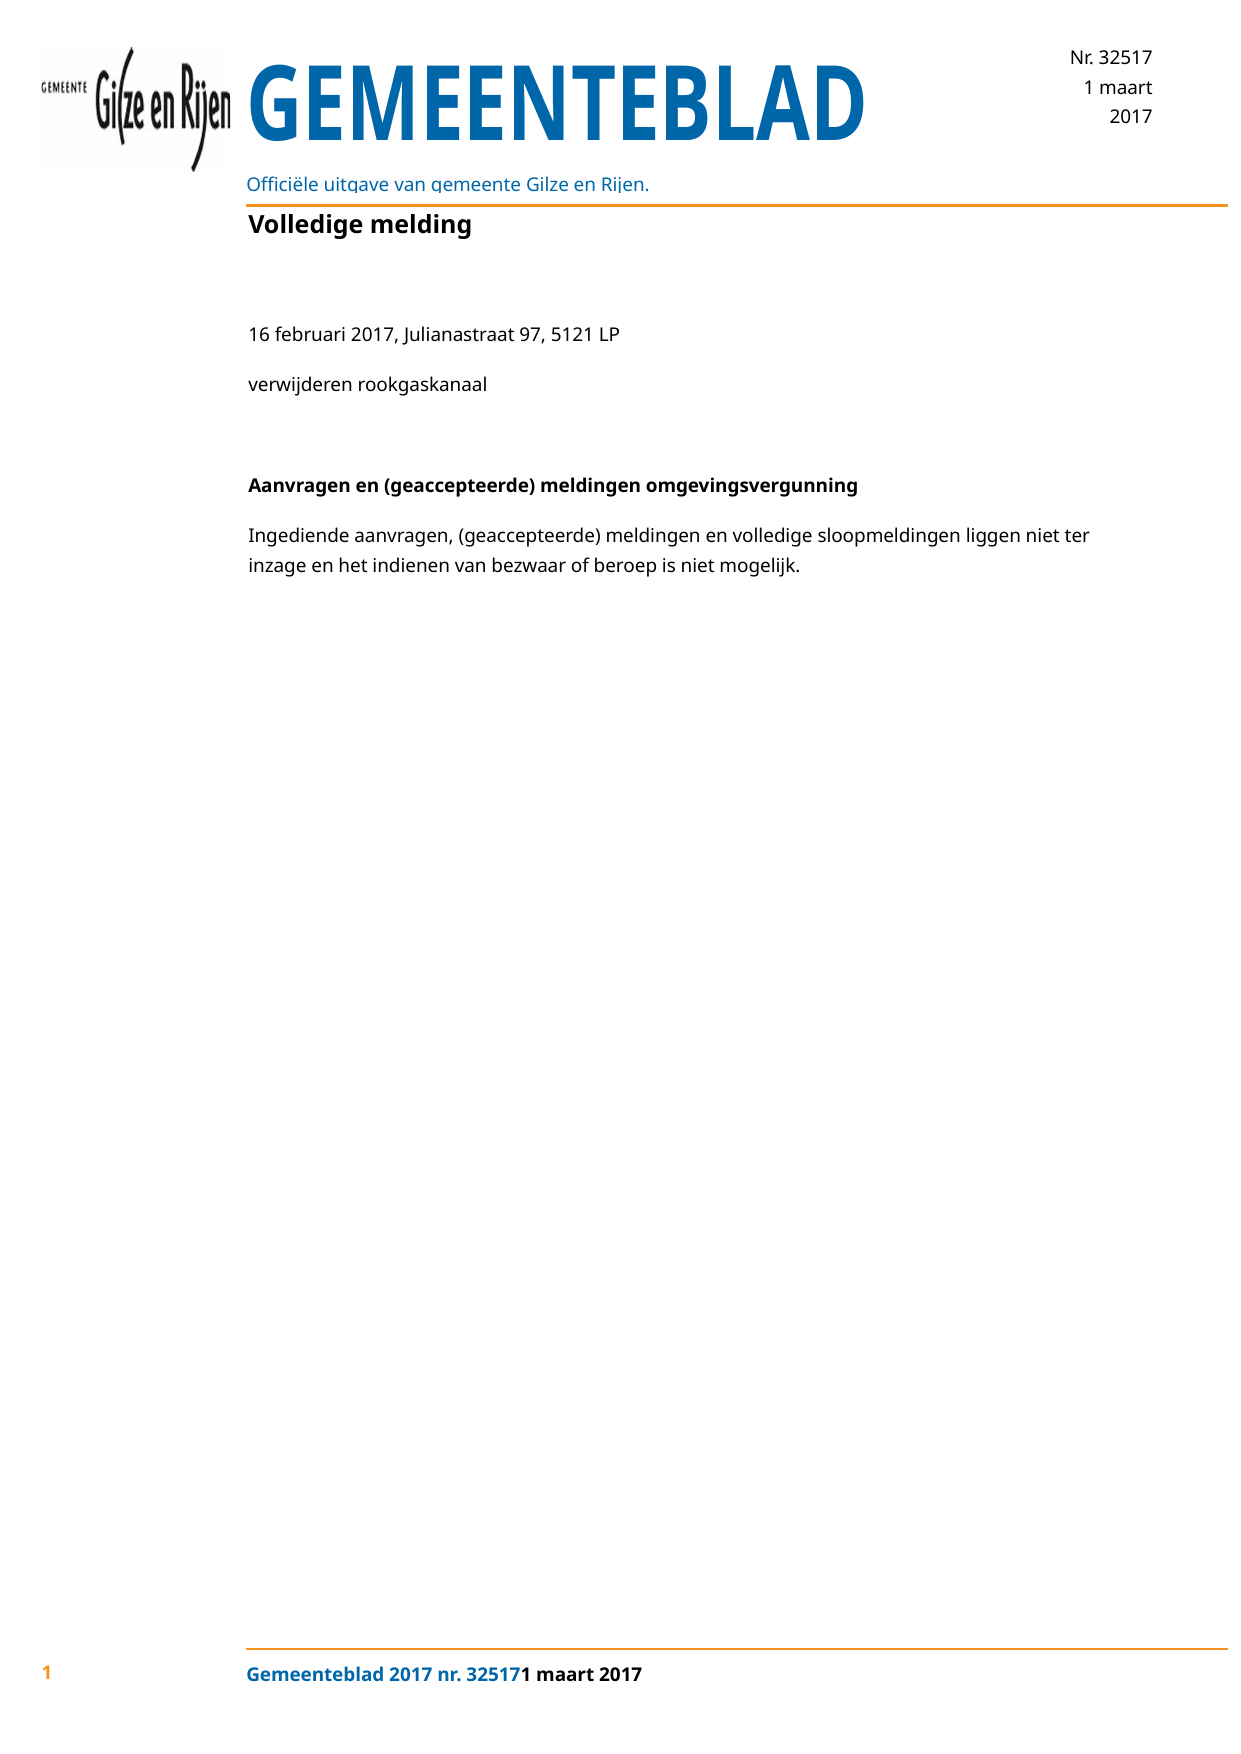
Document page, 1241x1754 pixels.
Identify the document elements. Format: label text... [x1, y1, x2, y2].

text 16 februari 2017, Julianastraat 97, 5121 LP [248, 321, 1152, 346]
text Ingediende aanvragen, (geaccepteerde) meldingen en volledige sloopmeldingen liggen niet ter inzage en het indienen van bezwaar of beroep is niet mogelijk. [248, 522, 1152, 578]
text verwijderen rookgaskanaal [248, 371, 1152, 397]
text Aanvragen en (geaccepteerde) meldingen omgevingsvergunning [248, 472, 1152, 498]
text Volledige melding [248, 207, 1152, 241]
picture [41, 47, 231, 172]
